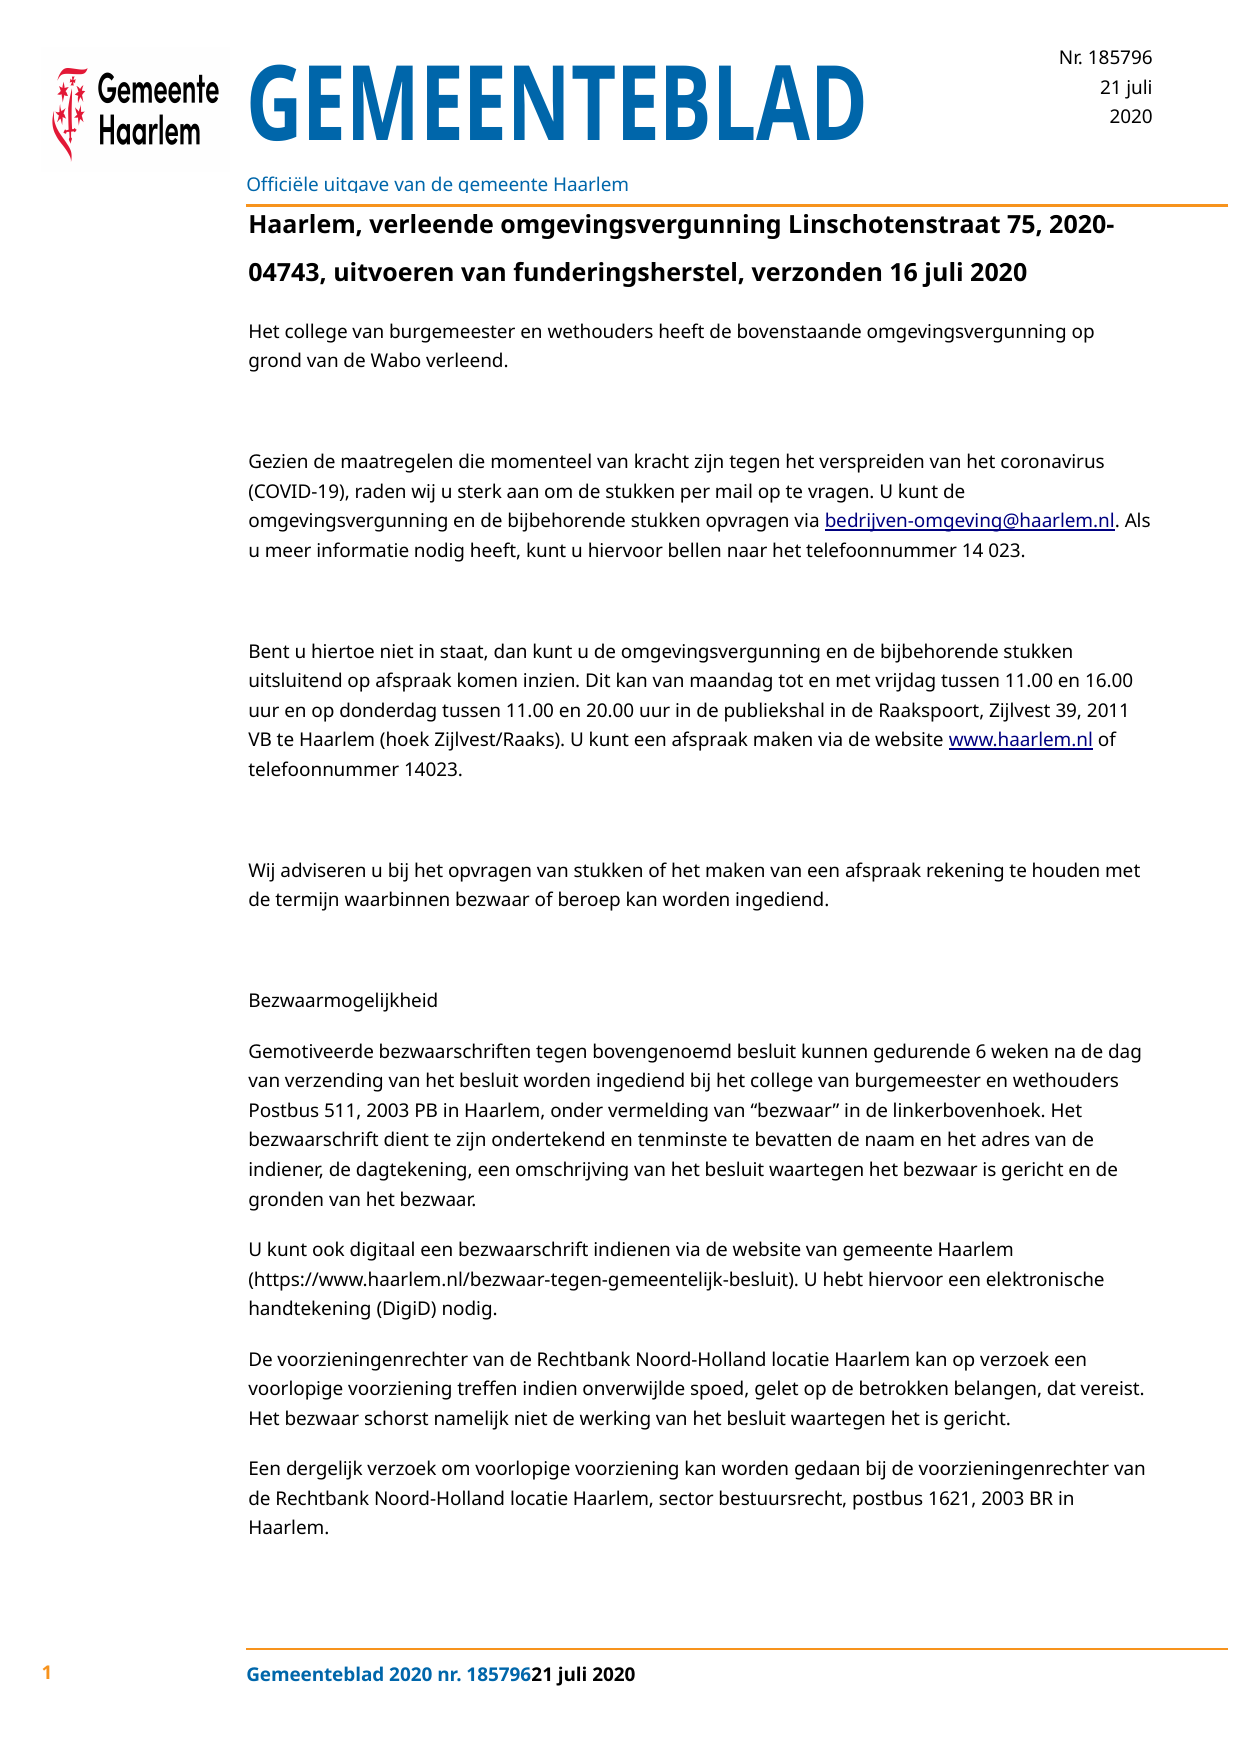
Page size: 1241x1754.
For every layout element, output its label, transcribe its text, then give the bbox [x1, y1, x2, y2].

picture [41, 47, 231, 172]
text Gemotiveerde bezwaarschriften tegen bovengenoemd besluit kunnen gedurende 6 weken na de dag van verzending van het besluit worden ingediend bij het college van burgemeester en wethouders Postbus 511, 2003 PB in Haarlem, onder vermelding van “bezwaar” in de linkerbovenhoek. Het bezwaarschrift dient te zijn ondertekend en tenminste te bevatten de naam en het adres van de indiener, de dagtekening, een omschrijving van het besluit waartegen het bezwaar is gericht en de gronden van het bezwaar. [248, 1038, 1152, 1212]
text Bezwaarmogelijkheid [248, 987, 1152, 1013]
text Een dergelijk verzoek om voorlopige voorziening kan worden gedaan bij de voorzieningenrechter van de Rechtbank Noord-Holland locatie Haarlem, sector bestuursrecht, postbus 1621, 2003 BR in Haarlem. [248, 1455, 1152, 1540]
text Het college van burgemeester en wethouders heeft de bovenstaande omgevingsvergunning op grond van de Wabo verleend. [248, 318, 1152, 373]
text Haarlem, verleende omgevingsvergunning Linschotenstraat 75, 2020-04743, uitvoeren van funderingsherstel, verzonden 16 juli 2020 [248, 207, 1152, 288]
text U kunt ook digitaal een bezwaarschrift indienen via de website van gemeente Haarlem (https://www.haarlem.nl/bezwaar-tegen-gemeentelijk-besluit). U hebt hiervoor een elektronische handtekening (DigiD) nodig. [248, 1236, 1152, 1321]
text De voorzieningenrechter van de Rechtbank Noord-Holland locatie Haarlem kan op verzoek een voorlopige voorziening treffen indien onverwijlde spoed, gelet op de betrokken belangen, dat vereist. Het bezwaar schorst namelijk niet de werking van het besluit waartegen het is gericht. [248, 1346, 1152, 1431]
text Bent u hiertoe niet in staat, dan kunt u de omgevingsvergunning en de bijbehorende stukken uitsluitend op afspraak komen inzien. Dit kan van maandag tot en met vrijdag tussen 11.00 en 16.00 uur en op donderdag tussen 11.00 en 20.00 uur in de publiekshal in de Raakspoort, Zijlvest 39, 2011 VB te Haarlem (hoek Zijlvest/Raaks). U kunt een afspraak maken via de website www.haarlem.nl of telefoonnummer 14023. [248, 638, 1152, 782]
text Wij adviseren u bij het opvragen van stukken of het maken van een afspraak rekening te houden met de termijn waarbinnen bezwaar of beroep kan worden ingediend. [248, 857, 1152, 912]
text Gezien de maatregelen die momenteel van kracht zijn tegen het verspreiden van het coronavirus (COVID-19), raden wij u sterk aan om de stukken per mail op te vragen. U kunt de omgevingsvergunning en de bijbehorende stukken opvragen via bedrijven-omgeving@haarlem.nl. Als u meer informatie nodig heeft, kunt u hiervoor bellen naar het telefoonnummer 14 023. [248, 448, 1152, 563]
